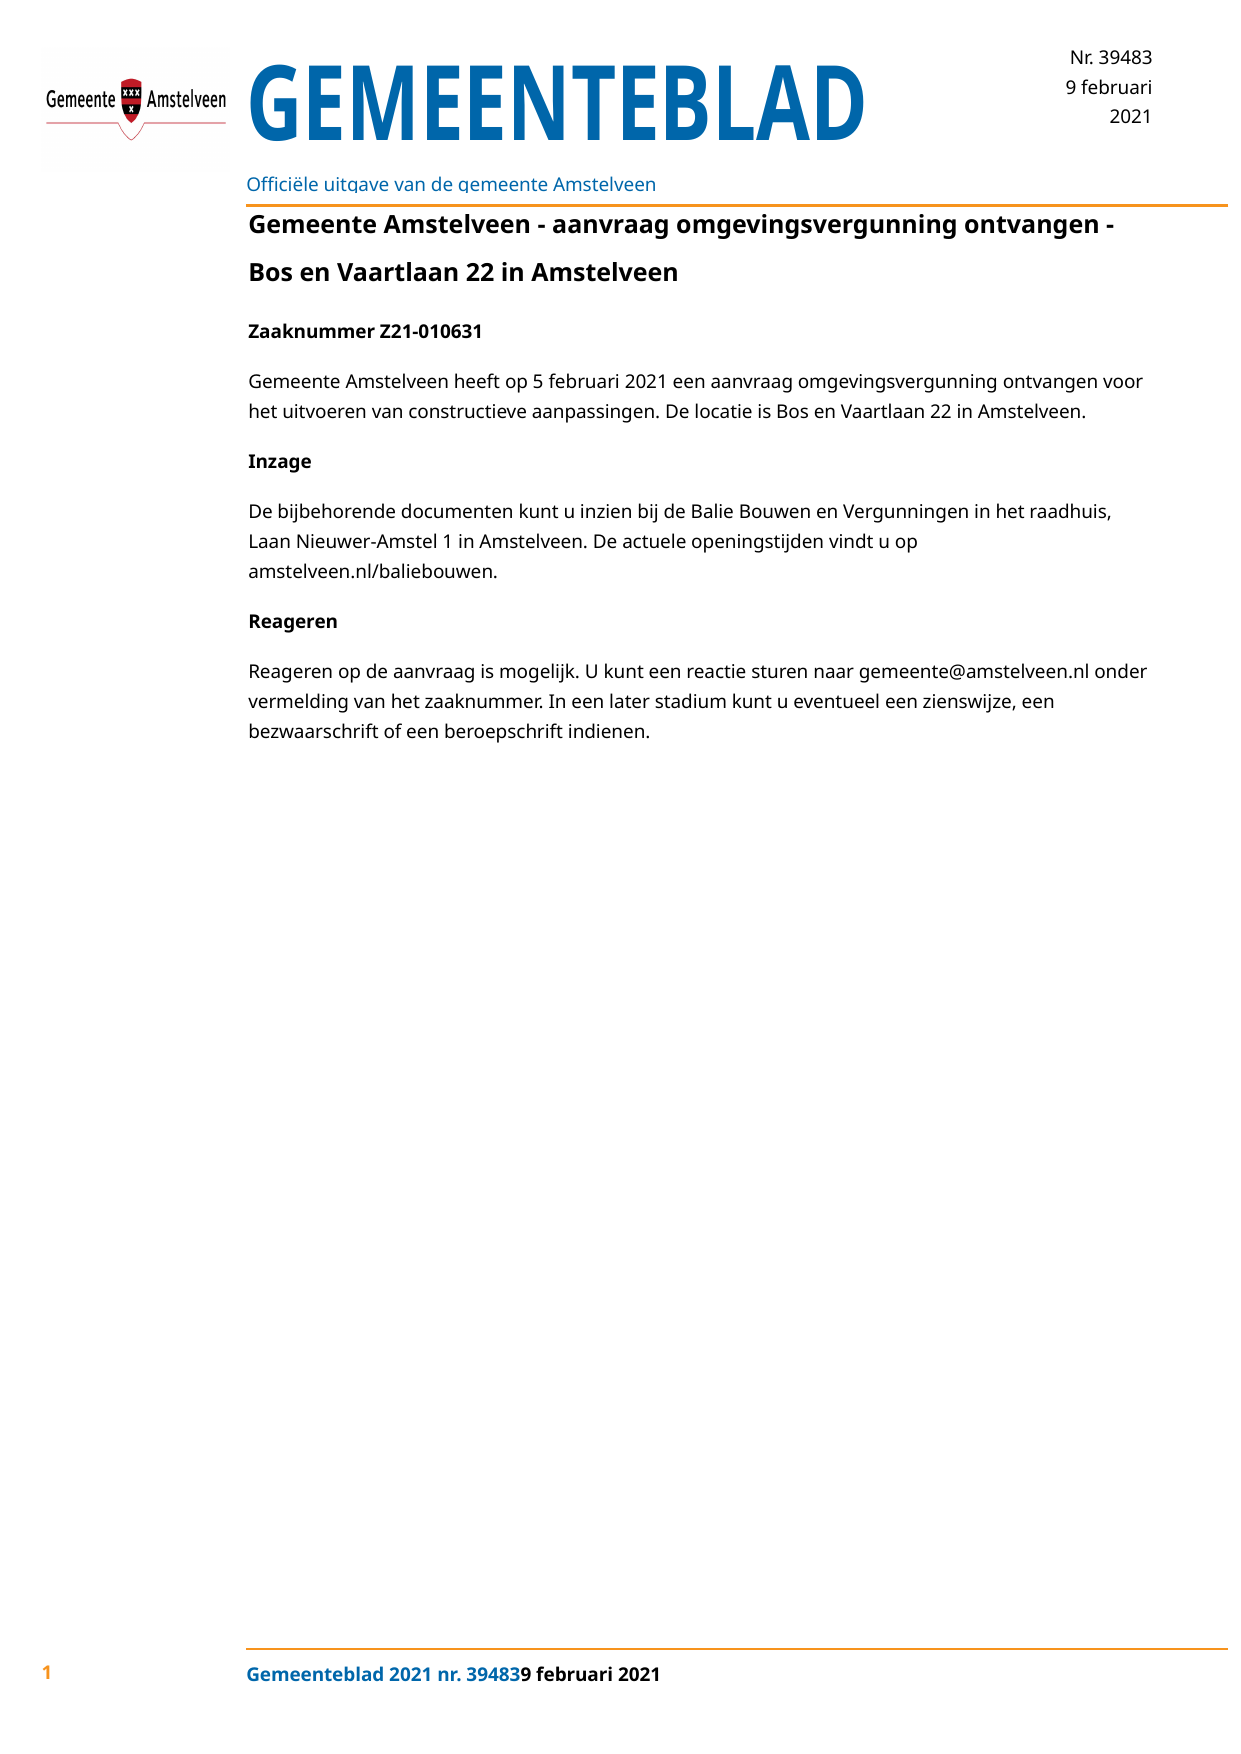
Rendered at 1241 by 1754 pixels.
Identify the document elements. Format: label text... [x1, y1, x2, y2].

text Gemeente Amstelveen - aanvraag omgevingsvergunning ontvangen - Bos en Vaartlaan 22 in Amstelveen [248, 207, 1152, 288]
text Reageren op de aanvraag is mogelijk. U kunt een reactie sturen naar gemeente@amstelveen.nl onder vermelding van het zaaknummer. In een later stadium kunt u eventueel een zienswijze, een bezwaarschrift of een beroepschrift indienen. [248, 659, 1152, 744]
text Reageren [248, 608, 1152, 634]
text Zaaknummer Z21-010631 [248, 318, 1152, 344]
text Inzage [248, 448, 1152, 474]
text Gemeente Amstelveen heeft op 5 februari 2021 een aanvraag omgevingsvergunning ontvangen voor het uitvoeren van constructieve aanpassingen. De locatie is Bos en Vaartlaan 22 in Amstelveen. [248, 368, 1152, 424]
picture [41, 47, 231, 172]
text De bijbehorende documenten kunt u inzien bij de Balie Bouwen en Vergunningen in het raadhuis, Laan Nieuwer-Amstel 1 in Amstelveen. De actuele openingstijden vindt u op amstelveen.nl/baliebouwen. [248, 499, 1152, 584]
